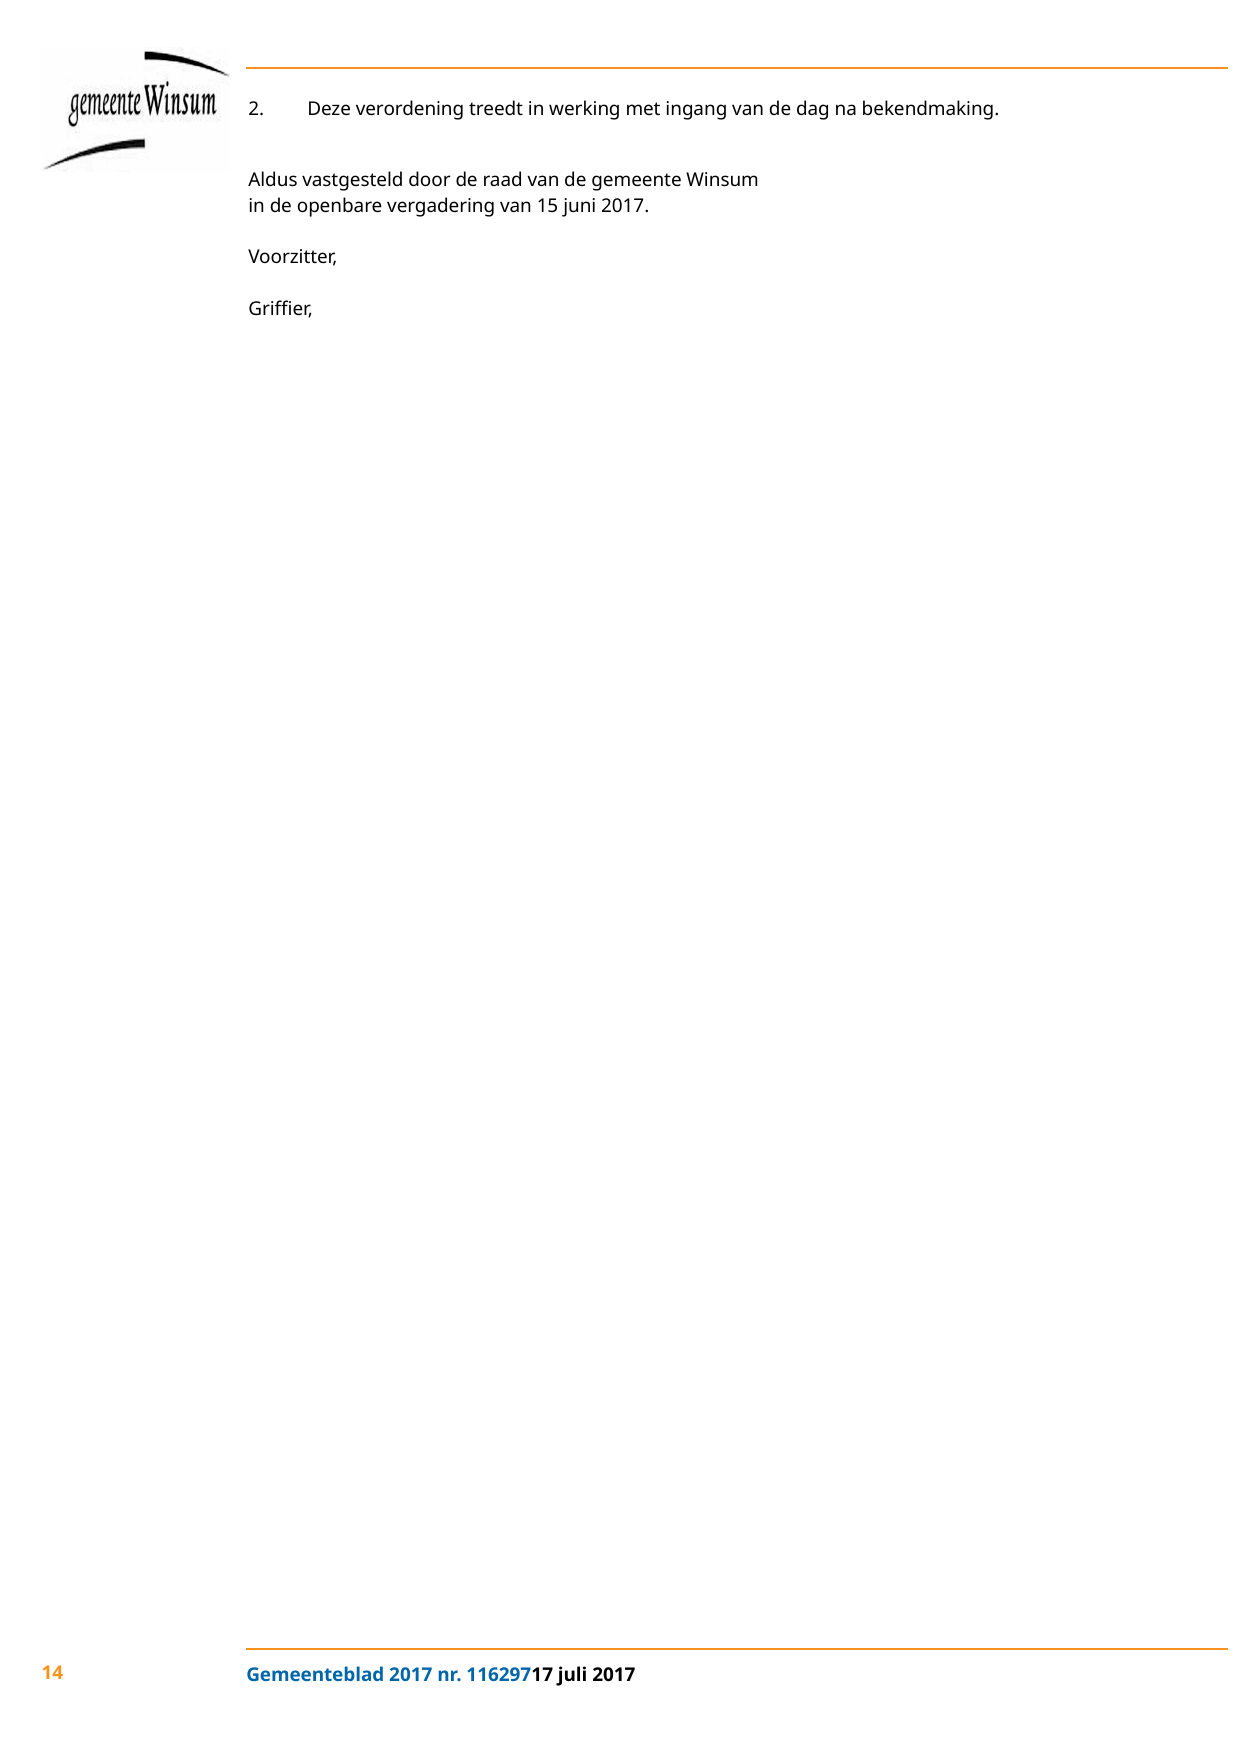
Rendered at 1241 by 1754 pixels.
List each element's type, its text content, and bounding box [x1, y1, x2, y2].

text Aldus vastgesteld door de raad van de gemeente Winsum [248, 166, 1152, 192]
text in de openbare vergadering van 15 juni 2017. [248, 192, 1152, 218]
text Griffier, [248, 295, 1152, 321]
picture [41, 47, 231, 172]
list Deze verordening treedt in werking met ingang van de dag na bekendmaking. [248, 95, 1152, 121]
text Voorzitter, [248, 243, 1152, 269]
